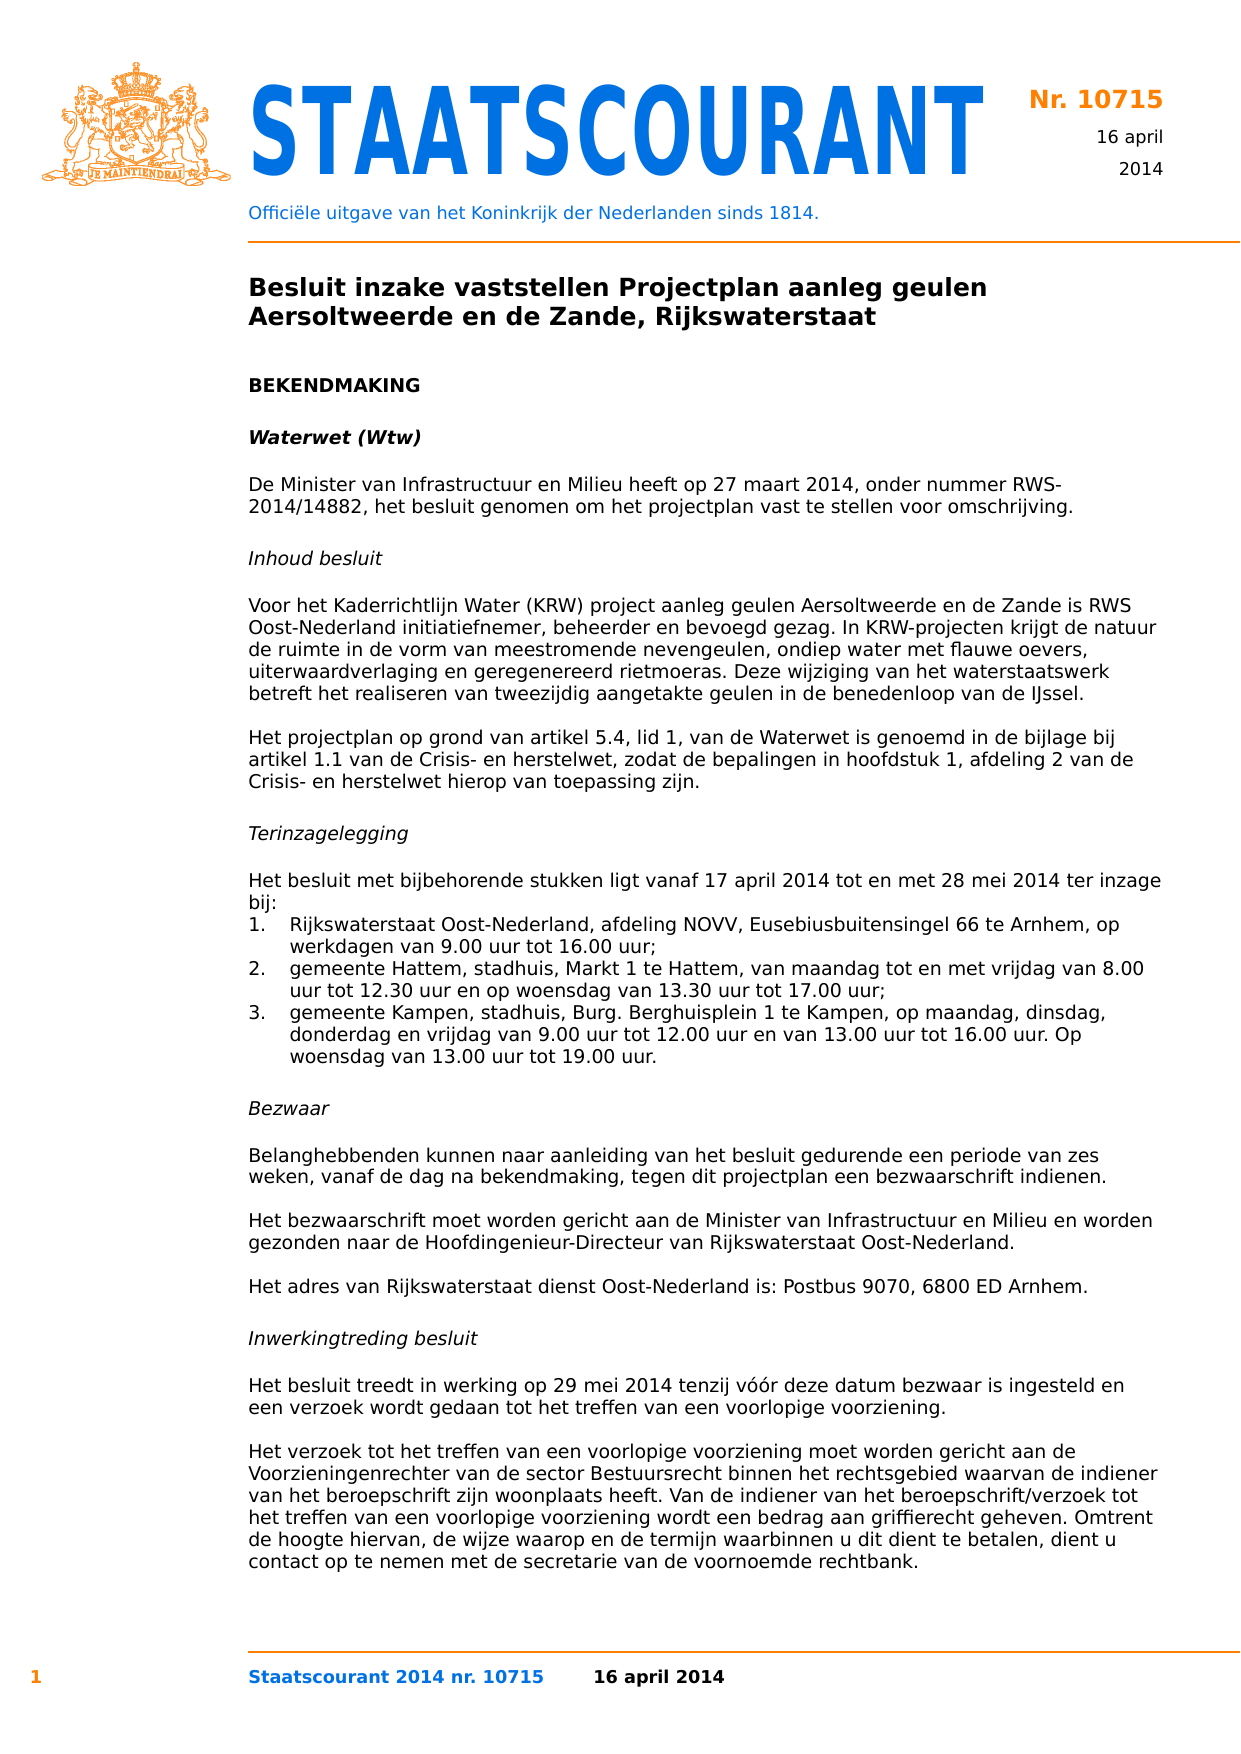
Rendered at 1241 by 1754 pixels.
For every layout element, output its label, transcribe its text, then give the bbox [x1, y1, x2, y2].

subtitle Waterwet (Wtw) [248, 427, 1163, 449]
text Voor het Kaderrichtlijn Water (KRW) project aanleg geulen Aersoltweerde en de Zande is RWS Oost-Nederland initiatiefnemer, beheerder en bevoegd gezag. In KRW-projecten krijgt de natuur de ruimte in de vorm van meestromende nevengeulen, ondiep water met flauwe oevers, uiterwaardverlaging en geregenereerd rietmoeras. Deze wijziging van het waterstaatswerk betreft het realiseren van tweezijdig aangetakte geulen in de benedenloop van de IJssel. [248, 595, 1163, 705]
text Het adres van Rijkswaterstaat dienst Oost-Nederland is: Postbus 9070, 6800 ED Arnhem. [248, 1276, 1163, 1298]
subtitle Besluit inzake vaststellen Projectplan aanleg geulen Aersoltweerde en de Zande, Rijkswaterstaat [248, 273, 1163, 331]
text 1. Rijkswaterstaat Oost-Nederland, afdeling NOVV, Eusebiusbuitensingel 66 te Arnhem, op werkdagen van 9.00 uur tot 16.00 uur; [248, 914, 1163, 958]
table_header [25, 62, 248, 241]
text Het verzoek tot het treffen van een voorlopige voorziening moet worden gericht aan de Voorzieningenrechter van de sector Bestuursrecht binnen het rechtsgebied waarvan de indiener van het beroepschrift zijn woonplaats heeft. Van de indiener van het beroepschrift/verzoek tot het treffen van een voorlopige voorziening wordt een bedrag aan griffierecht geheven. Omtrent de hoogte hiervan, de wijze waarop en de termijn waarbinnen u dit dient te betalen, dient u contact op te nemen met de secretarie van de voornoemde rechtbank. [248, 1441, 1163, 1573]
text Het projectplan op grond van artikel 5.4, lid 1, van de Waterwet is genoemd in de bijlage bij artikel 1.1 van de Crisis- en herstelwet, zodat de bepalingen in hoofdstuk 1, afdeling 2 van de Crisis- en herstelwet hierop van toepassing zijn. [248, 727, 1163, 793]
text Het bezwaarschrift moet worden gericht aan de Minister van Infrastructuur en Milieu en worden gezonden naar de Hoofdingenieur-Directeur van Rijkswaterstaat Oost-Nederland. [248, 1210, 1163, 1254]
text De Minister van Infrastructuur en Milieu heeft op 27 maart 2014, onder nummer RWS-2014/14882, het besluit genomen om het projectplan vast te stellen voor omschrijving. [248, 474, 1163, 518]
picture [41, 62, 231, 186]
table_header STAATSCOURANT [248, 62, 998, 203]
subtitle BEKENDMAKING [248, 375, 1163, 397]
table_cell 16 april [998, 121, 1240, 153]
subtitle Inhoud besluit [248, 548, 1163, 570]
subtitle Terinzagelegging [248, 823, 1163, 845]
text 2. gemeente Hattem, stadhuis, Markt 1 te Hattem, van maandag tot en met vrijdag van 8.00 uur tot 12.30 uur en op woensdag van 13.30 uur tot 17.00 uur; [248, 958, 1163, 1002]
table_cell 2014 [998, 153, 1240, 203]
subtitle Bezwaar [248, 1097, 1163, 1119]
table_cell Officiële uitgave van het Koninkrijk der Nederlanden sinds 1814. [248, 203, 1240, 241]
text Belanghebbenden kunnen naar aanleiding van het besluit gedurende een periode van zes weken, vanaf de dag na bekendmaking, tegen dit projectplan een bezwaarschrift indienen. [248, 1144, 1163, 1188]
table_header Nr. 10715 [998, 62, 1240, 121]
text 3. gemeente Kampen, stadhuis, Burg. Berghuisplein 1 te Kampen, op maandag, dinsdag, donderdag en vrijdag van 9.00 uur tot 12.00 uur en van 13.00 uur tot 16.00 uur. Op woensdag van 13.00 uur tot 19.00 uur. [248, 1002, 1163, 1067]
text Het besluit met bijbehorende stukken ligt vanaf 17 april 2014 tot en met 28 mei 2014 ter inzage bij: [248, 870, 1163, 914]
text Het besluit treedt in werking op 29 mei 2014 tenzij vóór deze datum bezwaar is ingesteld en een verzoek wordt gedaan tot het treffen van een voorlopige voorziening. [248, 1375, 1163, 1419]
subtitle Inwerkingtreding besluit [248, 1328, 1163, 1350]
